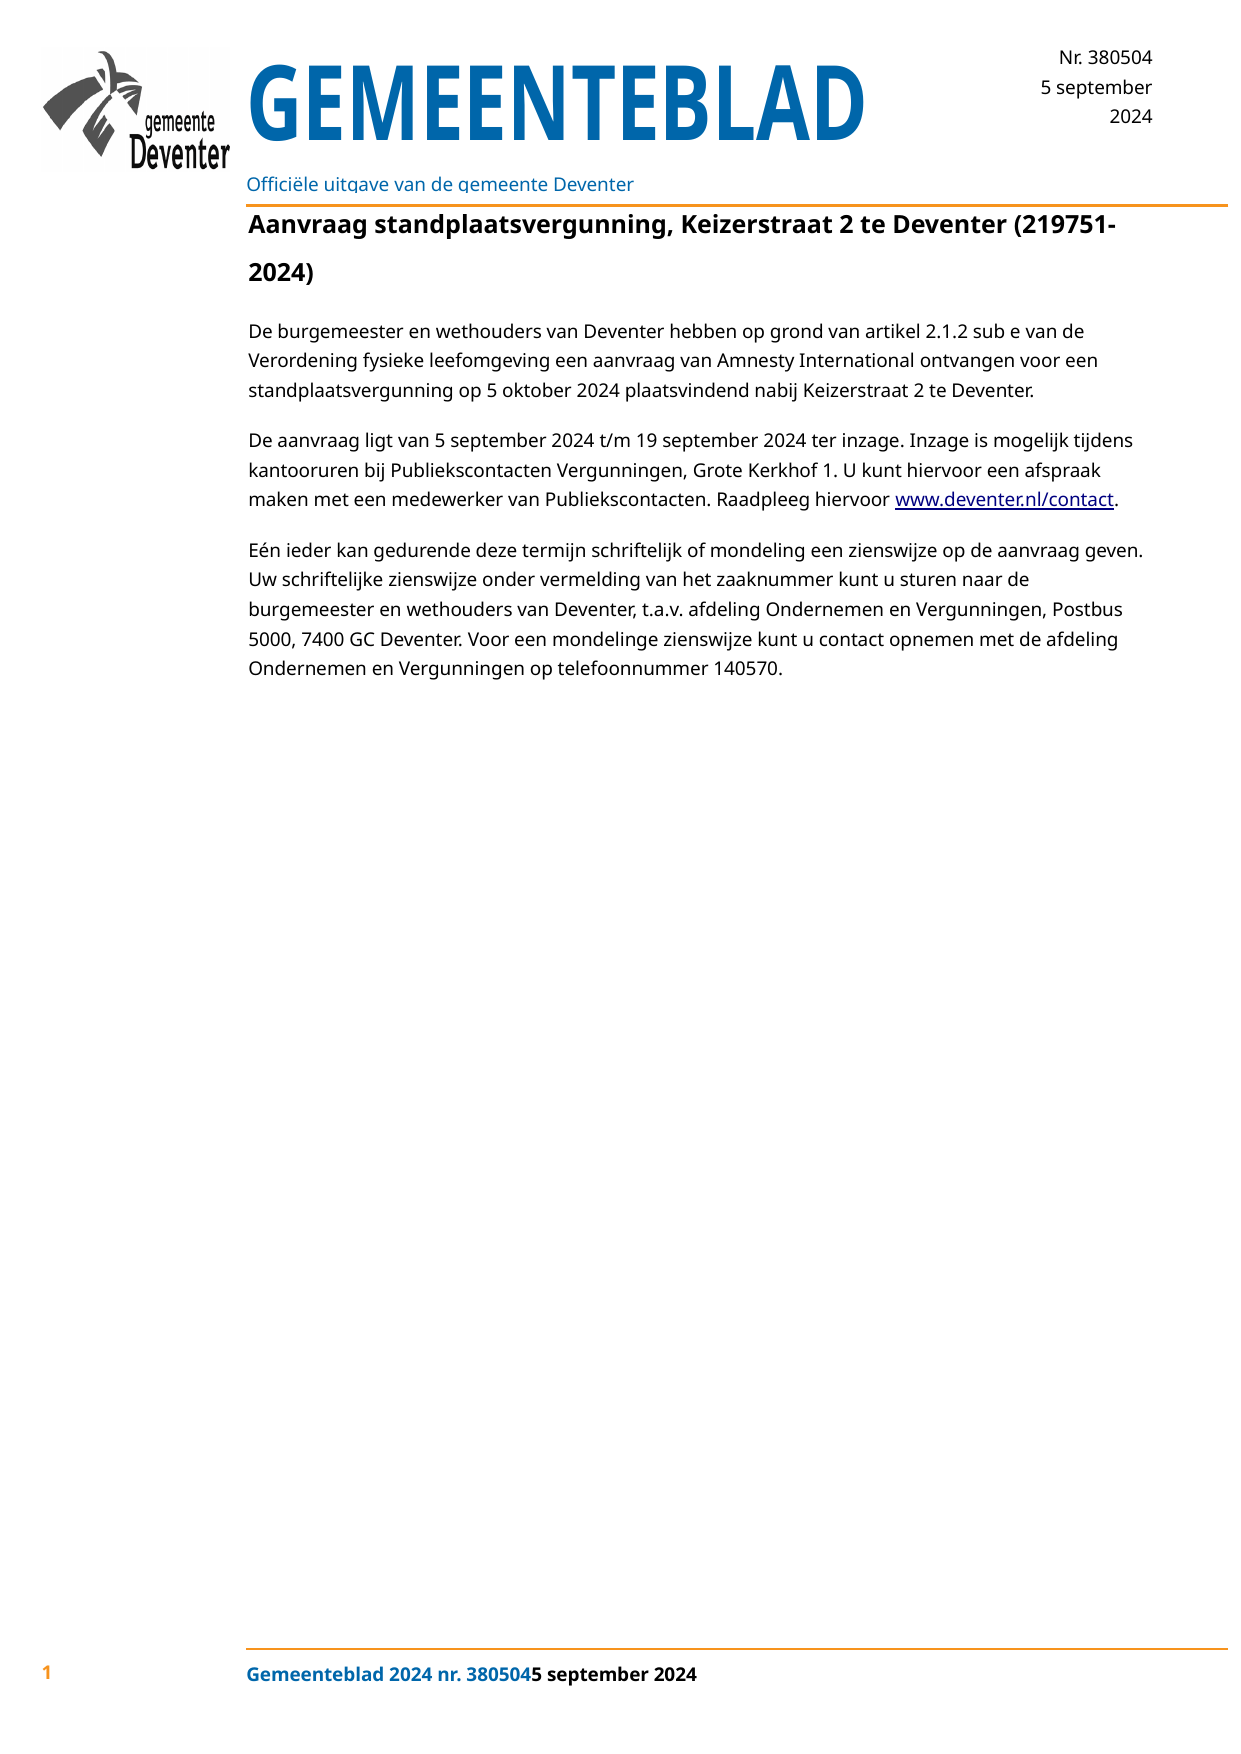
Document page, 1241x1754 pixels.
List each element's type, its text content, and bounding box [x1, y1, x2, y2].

picture [41, 47, 231, 172]
text Aanvraag standplaatsvergunning, Keizerstraat 2 te Deventer (219751-2024) [248, 207, 1152, 288]
text Eén ieder kan gedurende deze termijn schriftelijk of mondeling een zienswijze op de aanvraag geven. Uw schriftelijke zienswijze onder vermelding van het zaaknummer kunt u sturen naar de burgemeester en wethouders van Deventer, t.a.v. afdeling Ondernemen en Vergunningen, Postbus 5000, 7400 GC Deventer. Voor een mondelinge zienswijze kunt u contact opnemen met de afdeling Ondernemen en Vergunningen op telefoonnummer 140570. [248, 537, 1152, 681]
text De aanvraag ligt van 5 september 2024 t/m 19 september 2024 ter inzage. Inzage is mogelijk tijdens kantooruren bij Publiekscontacten Vergunningen, Grote Kerkhof 1. U kunt hiervoor een afspraak maken met een medewerker van Publiekscontacten. Raadpleeg hiervoor www.deventer.nl/contact. [248, 427, 1152, 512]
text De burgemeester en wethouders van Deventer hebben op grond van artikel 2.1.2 sub e van de Verordening fysieke leefomgeving een aanvraag van Amnesty International ontvangen voor een standplaatsvergunning op 5 oktober 2024 plaatsvindend nabij Keizerstraat 2 te Deventer. [248, 318, 1152, 403]
